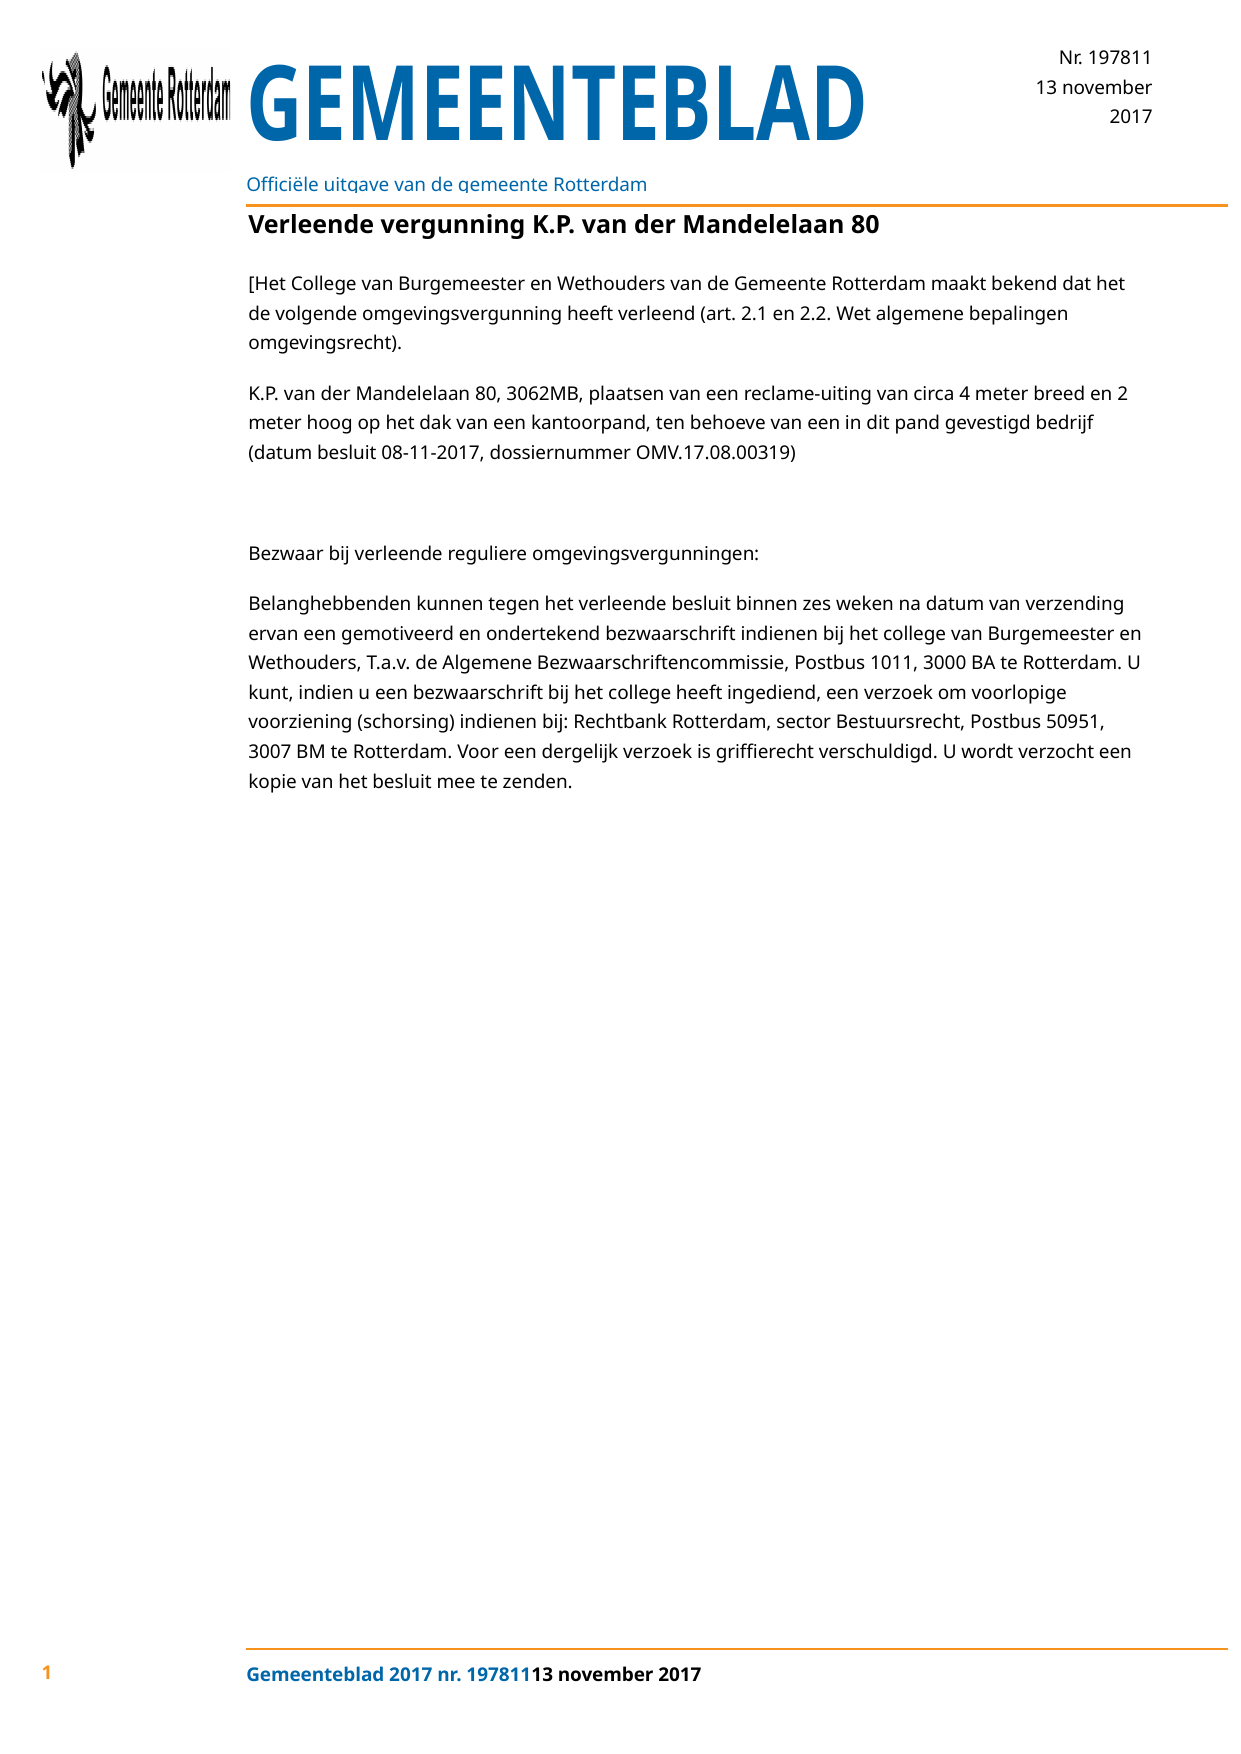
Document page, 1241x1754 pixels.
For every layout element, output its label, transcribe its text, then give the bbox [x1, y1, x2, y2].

text [Het College van Burgemeester en Wethouders van de Gemeente Rotterdam maakt bekend dat het de volgende omgevingsvergunning heeft verleend (art. 2.1 en 2.2. Wet algemene bepalingen omgevingsrecht). [248, 270, 1152, 355]
text Bezwaar bij verleende reguliere omgevingsvergunningen: [248, 540, 1152, 566]
picture [41, 47, 231, 172]
text K.P. van der Mandelelaan 80, 3062MB, plaatsen van een reclame-uiting van circa 4 meter breed en 2 meter hoog op het dak van een kantoorpand, ten behoeve van een in dit pand gevestigd bedrijf (datum besluit 08-11-2017, dossiernummer OMV.17.08.00319) [248, 380, 1152, 465]
text Verleende vergunning K.P. van der Mandelelaan 80 [248, 207, 1152, 241]
text Belanghebbenden kunnen tegen het verleende besluit binnen zes weken na datum van verzending ervan een gemotiveerd en ondertekend bezwaarschrift indienen bij het college van Burgemeester en Wethouders, T.a.v. de Algemene Bezwaarschriftencommissie, Postbus 1011, 3000 BA te Rotterdam. U kunt, indien u een bezwaarschrift bij het college heeft ingediend, een verzoek om voorlopige voorziening (schorsing) indienen bij: Rechtbank Rotterdam, sector Bestuursrecht, Postbus 50951, 3007 BM te Rotterdam. Voor een dergelijk verzoek is griffierecht verschuldigd. U wordt verzocht een kopie van het besluit mee te zenden. [248, 590, 1152, 793]
